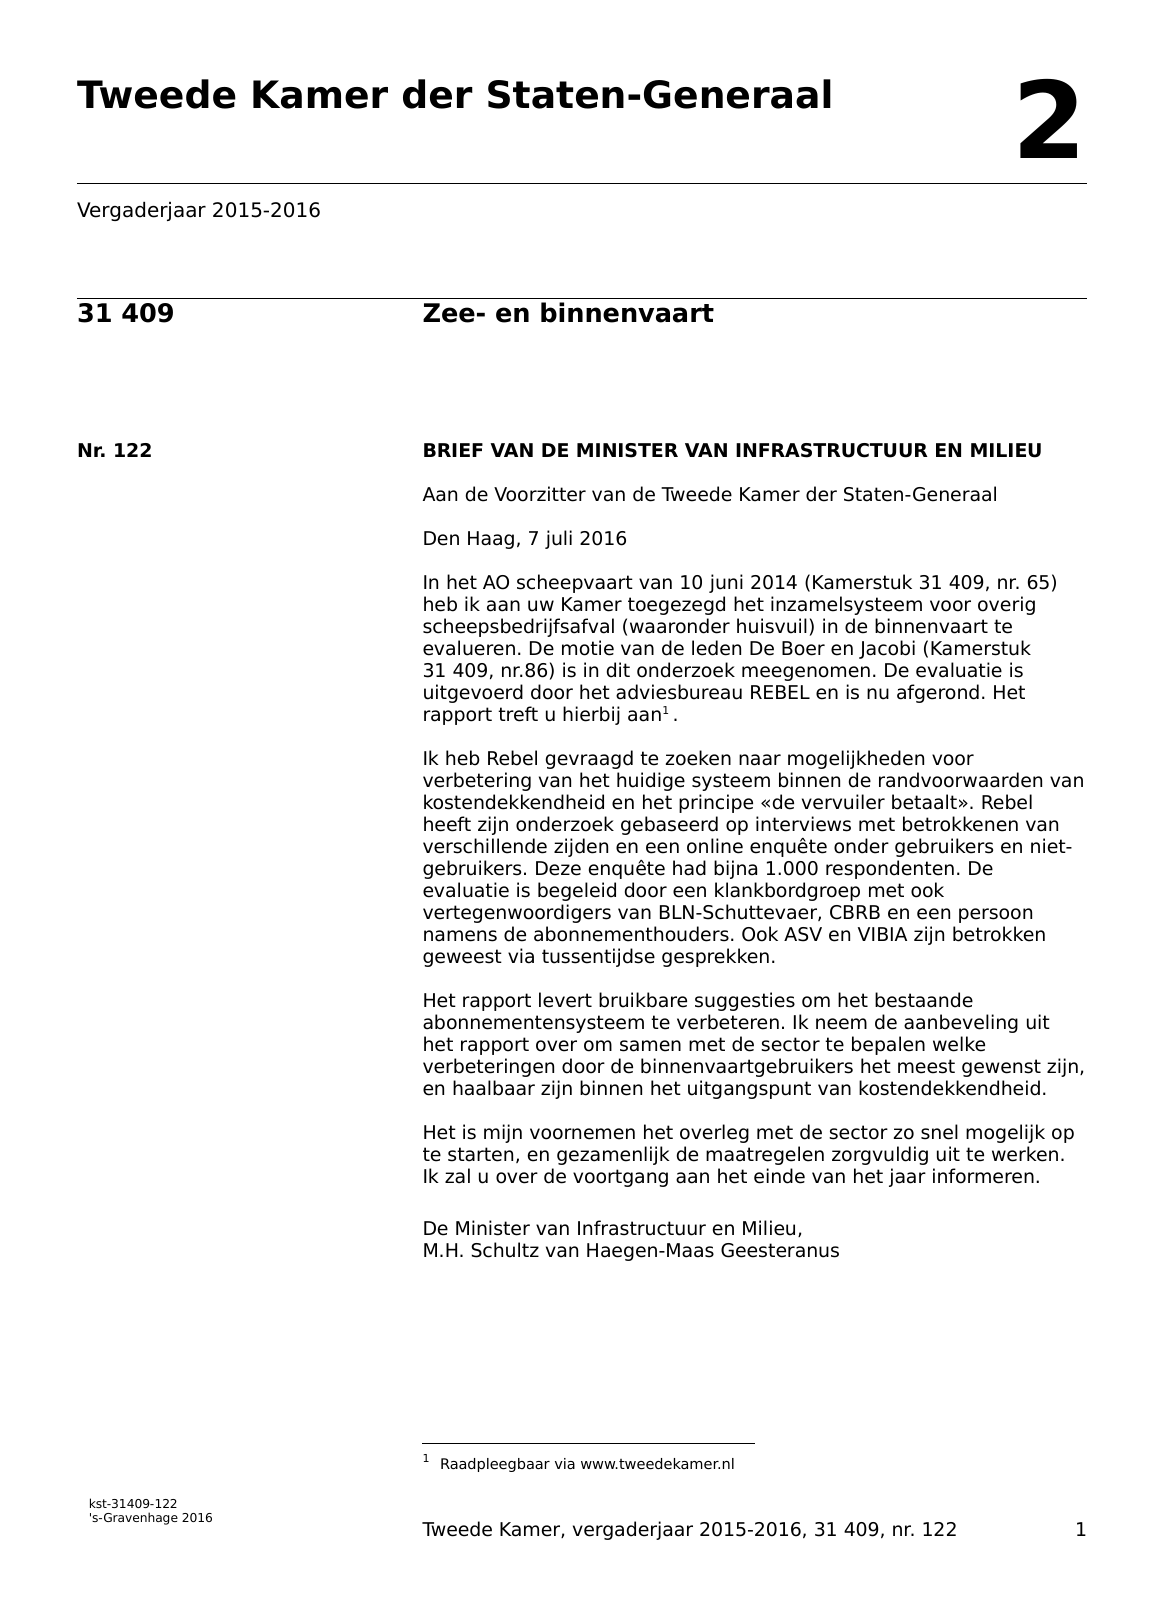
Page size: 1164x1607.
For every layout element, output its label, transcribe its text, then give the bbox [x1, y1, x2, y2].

text In het AO scheepvaart van 10 juni 2014 (Kamerstuk 31 409, nr. 65) heb ik aan uw Kamer toegezegd het inzamelsysteem voor overig scheepsbedrijfsafval (waaronder huisvuil) in de binnenvaart te evalueren. De motie van de leden De Boer en Jacobi (Kamerstuk 31 409, nr.86) is in dit onderzoek meegenomen. De evaluatie is uitgevoerd door het adviesbureau REBEL en is nu afgerond. Het rapport treft u hierbij aan. [422, 572, 1087, 726]
table_header Tweede Kamer der Staten-Generaal [77, 59, 886, 183]
text 's-Gravenhage 2016 [88, 1511, 323, 1525]
text Ik heb Rebel gevraagd te zoeken naar mogelijkheden voor verbetering van het huidige systeem binnen de randvoorwaarden van kostendekkendheid en het principe «de vervuiler betaalt». Rebel heeft zijn onderzoek gebaseerd op interviews met betrokkenen van verschillende zijden en een online enquête onder gebruikers en niet-gebruikers. Deze enquête had bijna 1.000 respondenten. De evaluatie is begeleid door een klankbordgroep met ook vertegenwoordigers van BLN-Schuttevaer, CBRB en een persoon namens de abonnementhouders. Ook ASV en VIBIA zijn betrokken geweest via tussentijdse gesprekken. [422, 748, 1087, 968]
text Het is mijn voornemen het overleg met de sector zo snel mogelijk op te starten, en gezamenlijk de maatregelen zorgvuldig uit te werken. Ik zal u over de voortgang aan het einde van het jaar informeren. [422, 1122, 1087, 1188]
subtitle 31 409 Zee- en binnenvaart [77, 299, 1087, 329]
text De Minister van Infrastructuur en Milieu, M.H. Schultz van Haegen-Maas Geesteranus [422, 1218, 1087, 1262]
text Aan de Voorzitter van de Tweede Kamer der Staten-Generaal [422, 484, 1087, 506]
text Raadpleegbaar via www.tweedekamer.nl [422, 1452, 1087, 1474]
text Den Haag, 7 juli 2016 [422, 528, 1087, 550]
table_header 2 [886, 59, 1087, 183]
table_cell Vergaderjaar 2015-2016 [77, 184, 1087, 298]
text kst-31409-122 [88, 1497, 323, 1511]
text Het rapport levert bruikbare suggesties om het bestaande abonnementensysteem te verbeteren. Ik neem de aanbeveling uit het rapport over om samen met de sector te bepalen welke verbeteringen door de binnenvaartgebruikers het meest gewenst zijn, en haalbaar zijn binnen het uitgangspunt van kostendekkendheid. [422, 990, 1087, 1100]
subtitle Nr. 122 BRIEF VAN DE MINISTER VAN INFRASTRUCTUUR EN MILIEU [77, 440, 1087, 462]
